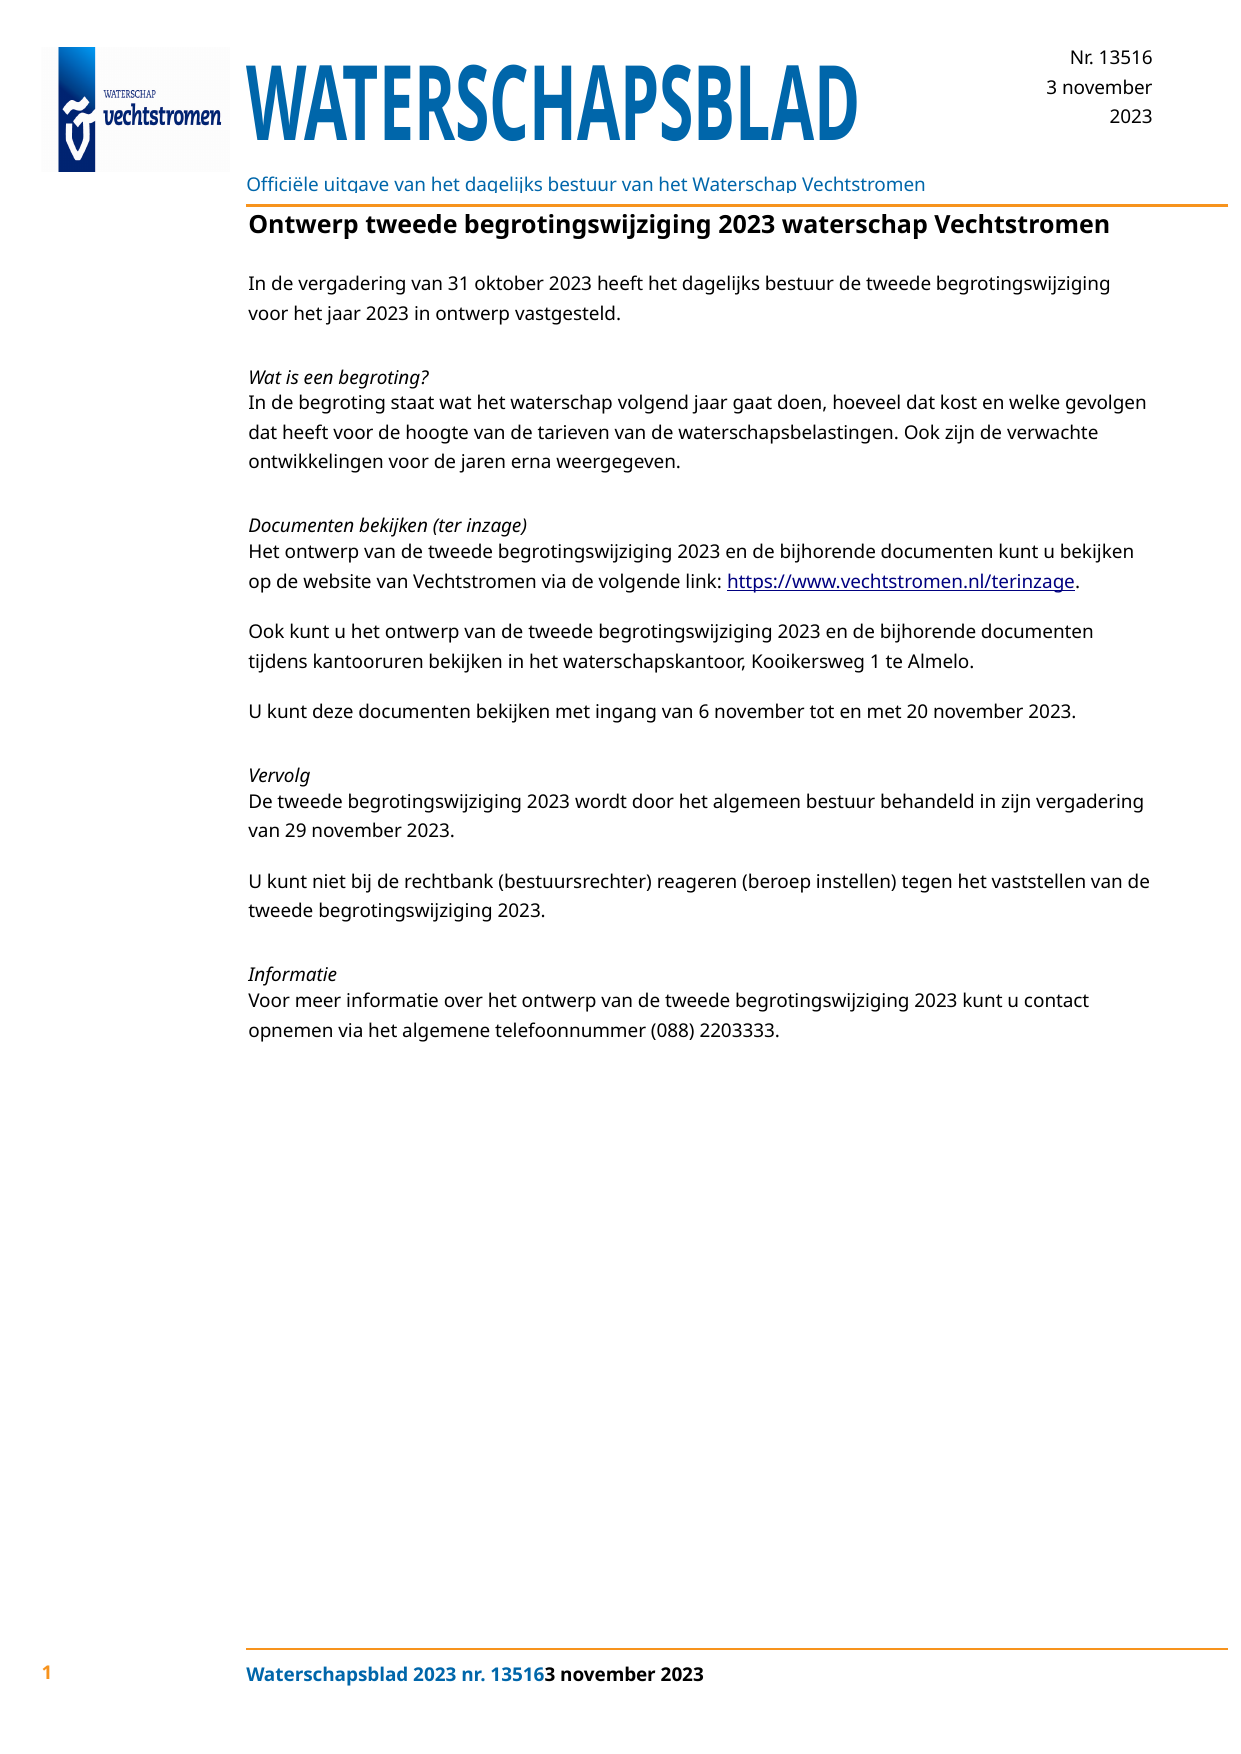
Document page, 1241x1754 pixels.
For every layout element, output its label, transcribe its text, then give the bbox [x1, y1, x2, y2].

text Ook kunt u het ontwerp van de tweede begrotingswijziging 2023 en de bijhorende documenten tijdens kantooruren bekijken in het waterschapskantoor, Kooikersweg 1 te Almelo. [248, 618, 1152, 674]
text U kunt deze documenten bekijken met ingang van 6 november tot en met 20 november 2023. [248, 698, 1152, 724]
text Het ontwerp van de tweede begrotingswijziging 2023 en de bijhorende documenten kunt u bekijken op de website van Vechtstromen via de volgende link: https://www.vechtstromen.nl/terinzage. [248, 538, 1152, 594]
text U kunt niet bij de rechtbank (bestuursrechter) reageren (beroep instellen) tegen het vaststellen van de tweede begrotingswijziging 2023. [248, 868, 1152, 923]
text In de vergadering van 31 oktober 2023 heeft het dagelijks bestuur de tweede begrotingswijziging voor het jaar 2023 in ontwerp vastgesteld. [248, 270, 1152, 326]
text Documenten bekijken (ter inzage) [248, 513, 1152, 538]
text De tweede begrotingswijziging 2023 wordt door het algemeen bestuur behandeld in zijn vergadering van 29 november 2023. [248, 788, 1152, 843]
text Voor meer informatie over het ontwerp van de tweede begrotingswijziging 2023 kunt u contact opnemen via het algemene telefoonnummer (088) 2203333. [248, 987, 1152, 1043]
text Ontwerp tweede begrotingswijziging 2023 waterschap Vechtstromen [248, 207, 1152, 241]
picture [41, 47, 231, 172]
text Informatie [248, 962, 1152, 987]
text In de begroting staat wat het waterschap volgend jaar gaat doen, hoeveel dat kost en welke gevolgen dat heeft voor de hoogte van de tarieven van de waterschapsbelastingen. Ook zijn de verwachte ontwikkelingen voor de jaren erna weergegeven. [248, 389, 1152, 474]
text Vervolg [248, 762, 1152, 788]
text Wat is een begroting? [248, 364, 1152, 389]
